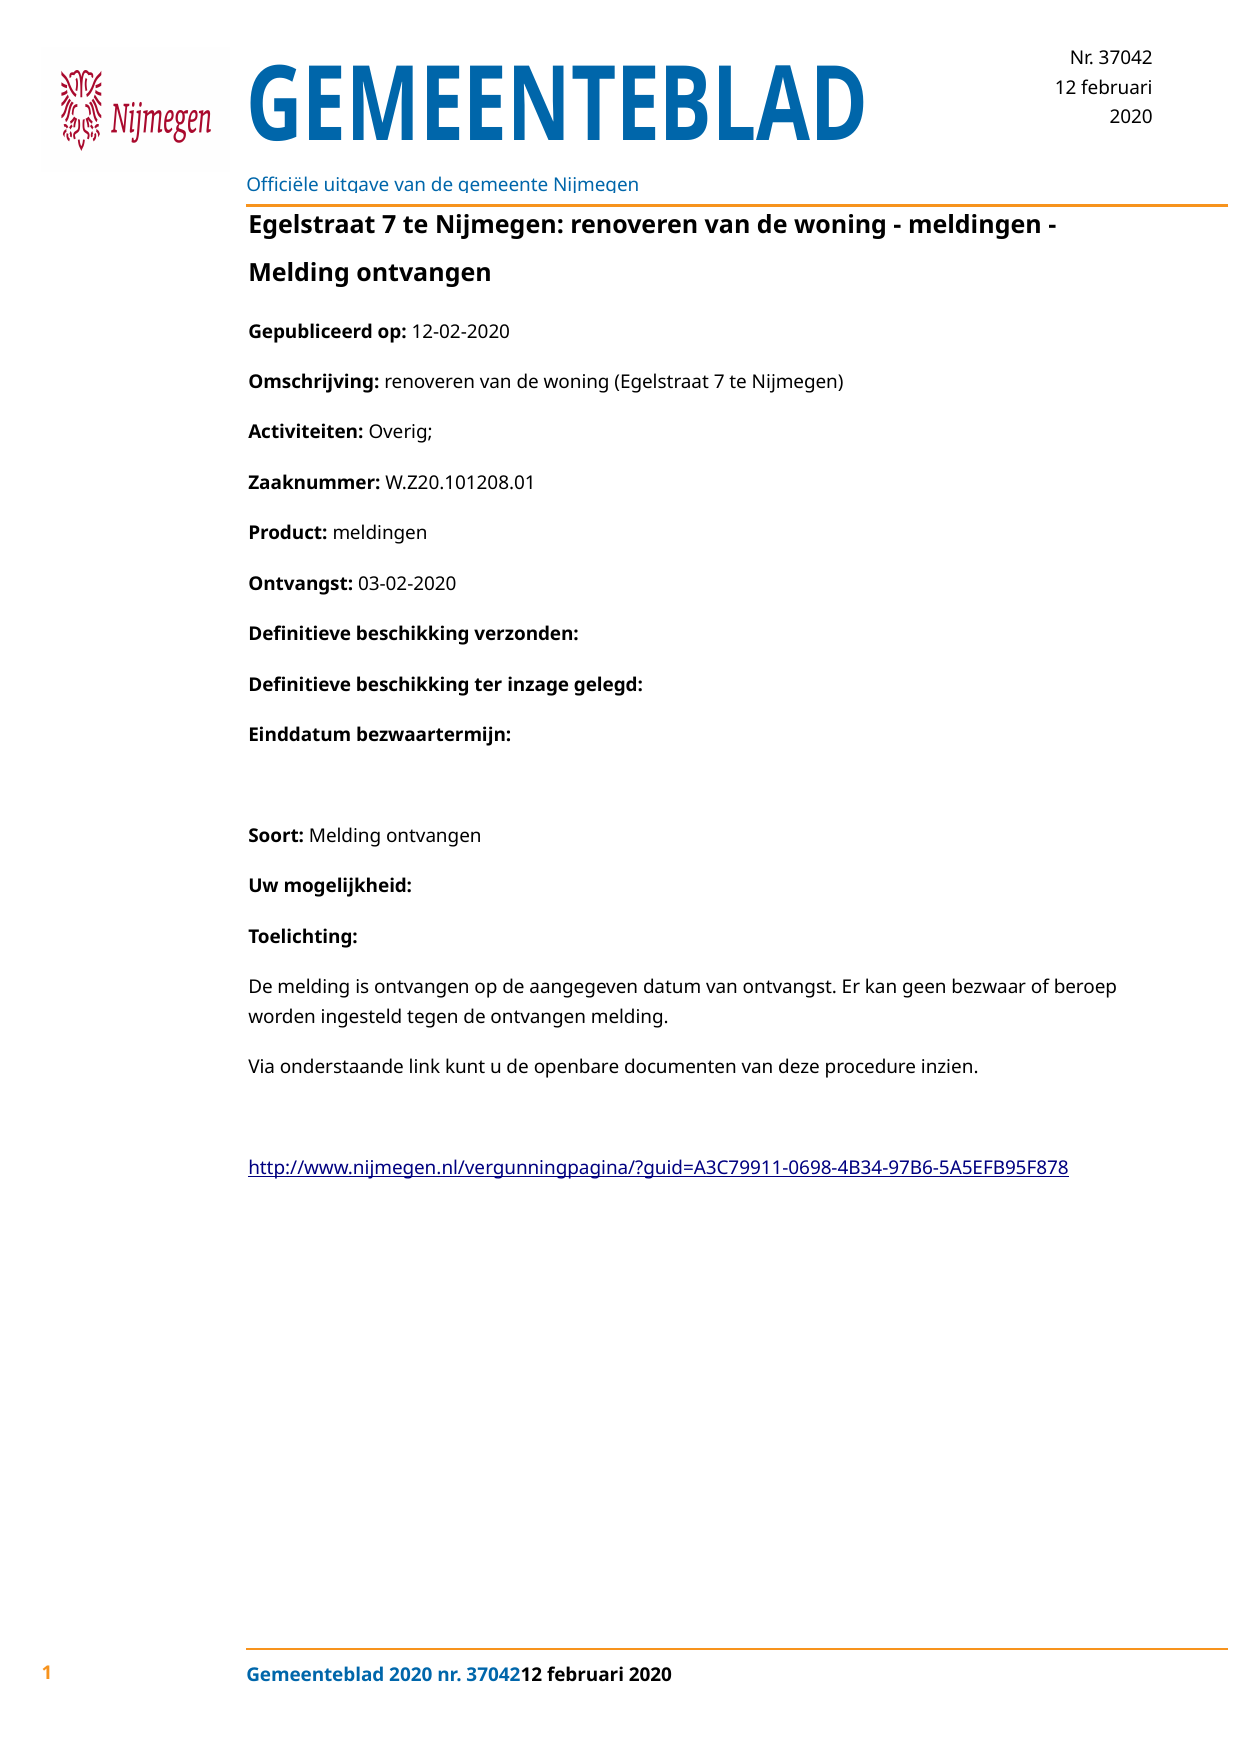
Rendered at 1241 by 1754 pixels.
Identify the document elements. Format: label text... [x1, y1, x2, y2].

text Soort: Melding ontvangen [248, 822, 1152, 848]
text Toelichting: [248, 923, 1152, 949]
text Uw mogelijkheid: [248, 872, 1152, 898]
text Definitieve beschikking ter inzage gelegd: [248, 671, 1152, 697]
picture [41, 47, 231, 172]
text Via onderstaande link kunt u de openbare documenten van deze procedure inzien. [248, 1053, 1152, 1079]
text Einddatum bezwaartermijn: [248, 721, 1152, 747]
text http://www.nijmegen.nl/vergunningpagina/?guid=A3C79911-0698-4B34-97B6-5A5EFB95F878 [248, 1154, 1152, 1180]
text Egelstraat 7 te Nijmegen: renoveren van de woning - meldingen - Melding ontvangen [248, 207, 1152, 288]
text Zaaknummer: W.Z20.101208.01 [248, 469, 1152, 495]
text Gepubliceerd op: 12-02-2020 [248, 318, 1152, 344]
text Activiteiten: Overig; [248, 419, 1152, 444]
text Omschrijving: renoveren van de woning (Egelstraat 7 te Nijmegen) [248, 368, 1152, 394]
text Product: meldingen [248, 519, 1152, 545]
text De melding is ontvangen op de aangegeven datum van ontvangst. Er kan geen bezwaar of beroep worden ingesteld tegen de ontvangen melding. [248, 973, 1152, 1029]
text Definitieve beschikking verzonden: [248, 620, 1152, 646]
text Ontvangst: 03-02-2020 [248, 570, 1152, 596]
